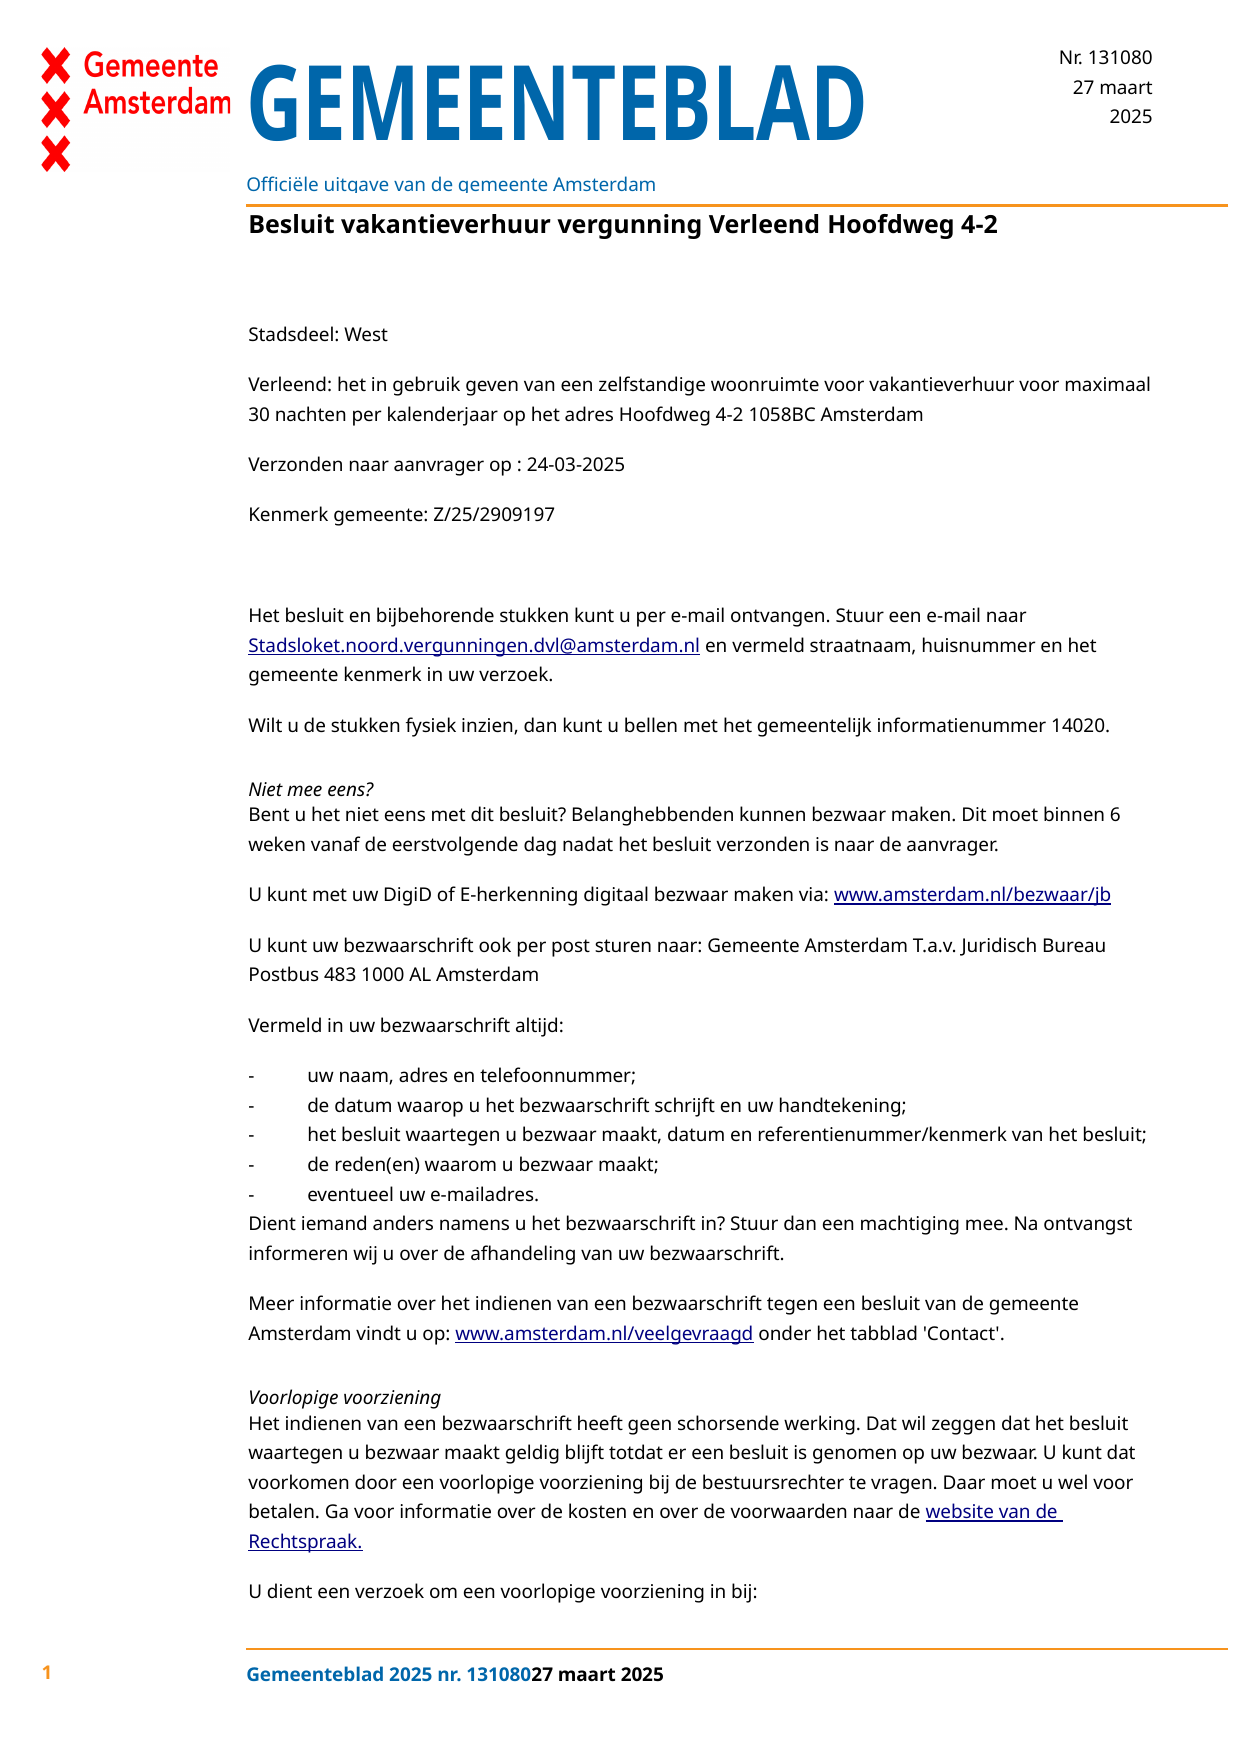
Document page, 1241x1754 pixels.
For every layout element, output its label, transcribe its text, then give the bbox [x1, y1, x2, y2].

text Wilt u de stukken fysiek inzien, dan kunt u bellen met het gemeentelijk informatienummer 14020. [248, 712, 1152, 738]
list uw naam, adres en telefoonnummer; [248, 1062, 1152, 1088]
text Verleend: het in gebruik geven van een zelfstandige woonruimte voor vakantieverhuur voor maximaal 30 nachten per kalenderjaar op het adres Hoofdweg 4-2 1058BC Amsterdam [248, 371, 1152, 426]
text Besluit vakantieverhuur vergunning Verleend Hoofdweg 4-2 [248, 207, 1152, 241]
picture [41, 47, 231, 172]
text Dient iemand anders namens u het bezwaarschrift in? Stuur dan een machtiging mee. Na ontvangst informeren wij u over de afhandeling van uw bezwaarschrift. [248, 1210, 1152, 1266]
text Bent u het niet eens met dit besluit? Belanghebbenden kunnen bezwaar maken. Dit moet binnen 6 weken vanaf de eerstvolgende dag nadat het besluit verzonden is naar de aanvrager. [248, 802, 1152, 857]
text Stadsdeel: West [248, 321, 1152, 346]
text Verzonden naar aanvrager op : 24-03-2025 [248, 451, 1152, 477]
list eventueel uw e-mailadres. [248, 1181, 1152, 1207]
text Het indienen van een bezwaarschrift heeft geen schorsende werking. Dat wil zeggen dat het besluit waartegen u bezwaar maakt geldig blijft totdat er een besluit is genomen op uw bezwaar. U kunt dat voorkomen door een voorlopige voorziening bij de bestuursrechter te vragen. Daar moet u wel voor betalen. Ga voor informatie over de kosten en over de voorwaarden naar de website van de Rechtspraak. [248, 1410, 1152, 1554]
list het besluit waartegen u bezwaar maakt, datum en referentienummer/kenmerk van het besluit; [248, 1122, 1152, 1147]
text Kenmerk gemeente: Z/25/2909197 [248, 502, 1152, 527]
text U dient een verzoek om een voorlopige voorziening in bij: [248, 1578, 1152, 1604]
text Voorlopige voorziening [248, 1384, 1152, 1410]
text Vermeld in uw bezwaarschrift altijd: [248, 1012, 1152, 1038]
text Niet mee eens? [248, 776, 1152, 802]
text U kunt met uw DigiD of E-herkenning digitaal bezwaar maken via: www.amsterdam.nl/bezwaar/jb [248, 882, 1152, 907]
text U kunt uw bezwaarschrift ook per post sturen naar: Gemeente Amsterdam T.a.v. Juridisch Bureau Postbus 483 1000 AL Amsterdam [248, 932, 1152, 987]
list de reden(en) waarom u bezwaar maakt; [248, 1151, 1152, 1177]
list de datum waarop u het bezwaarschrift schrijft en uw handtekening; [248, 1092, 1152, 1118]
text Het besluit en bijbehorende stukken kunt u per e-mail ontvangen. Stuur een e-mail naar Stadsloket.noord.vergunningen.dvl@amsterdam.nl en vermeld straatnaam, huisnummer en het gemeente kenmerk in uw verzoek. [248, 602, 1152, 687]
text Meer informatie over het indienen van een bezwaarschrift tegen een besluit van de gemeente Amsterdam vindt u op: www.amsterdam.nl/veelgevraagd onder het tabblad 'Contact'. [248, 1290, 1152, 1346]
